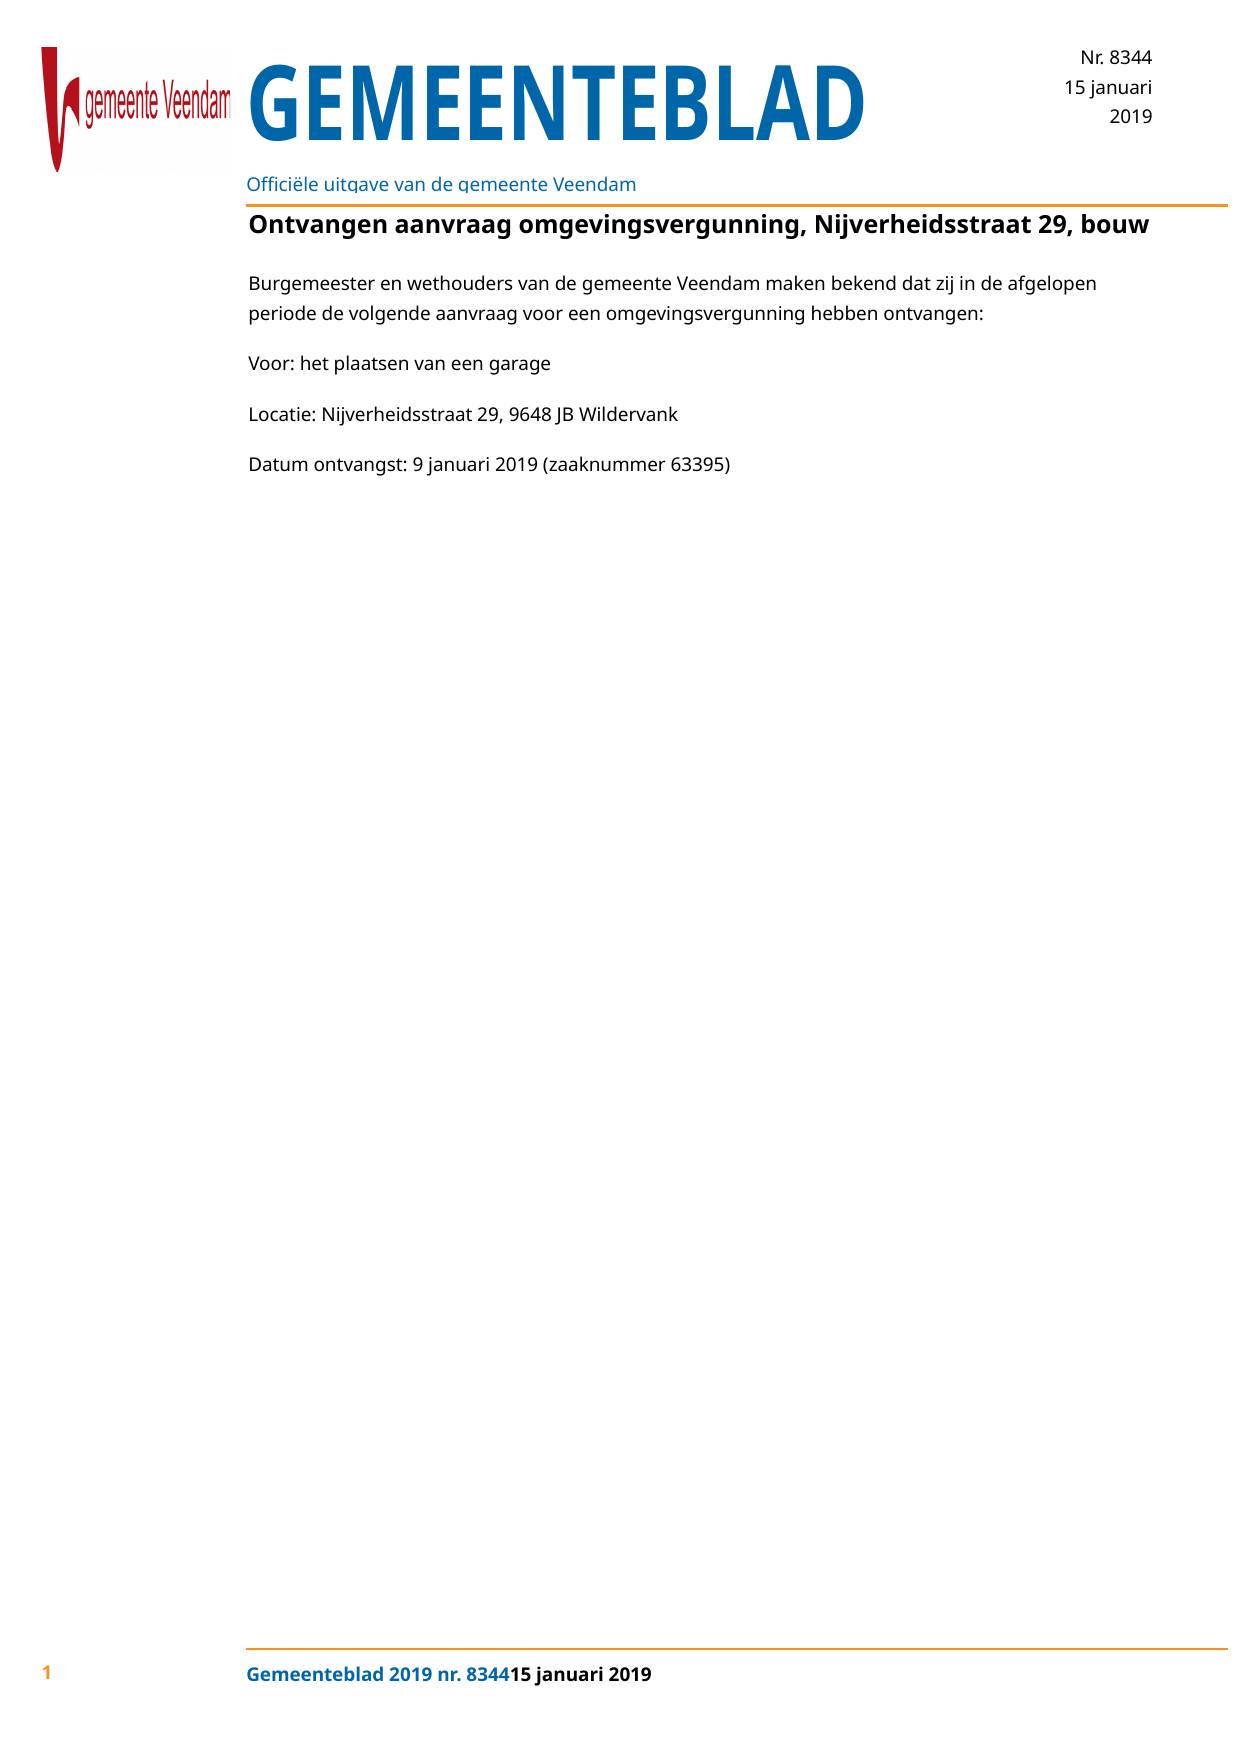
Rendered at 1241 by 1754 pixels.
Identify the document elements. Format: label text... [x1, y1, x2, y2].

text Datum ontvangst: 9 januari 2019 (zaaknummer 63395) [248, 451, 1152, 477]
text Locatie: Nijverheidsstraat 29, 9648 JB Wildervank [248, 401, 1152, 426]
text Voor: het plaatsen van een garage [248, 350, 1152, 376]
picture [41, 47, 231, 172]
text Burgemeester en wethouders van de gemeente Veendam maken bekend dat zij in de afgelopen periode de volgende aanvraag voor een omgevingsvergunning hebben ontvangen: [248, 270, 1152, 326]
text Ontvangen aanvraag omgevingsvergunning, Nijverheidsstraat 29, bouw [248, 207, 1152, 241]
